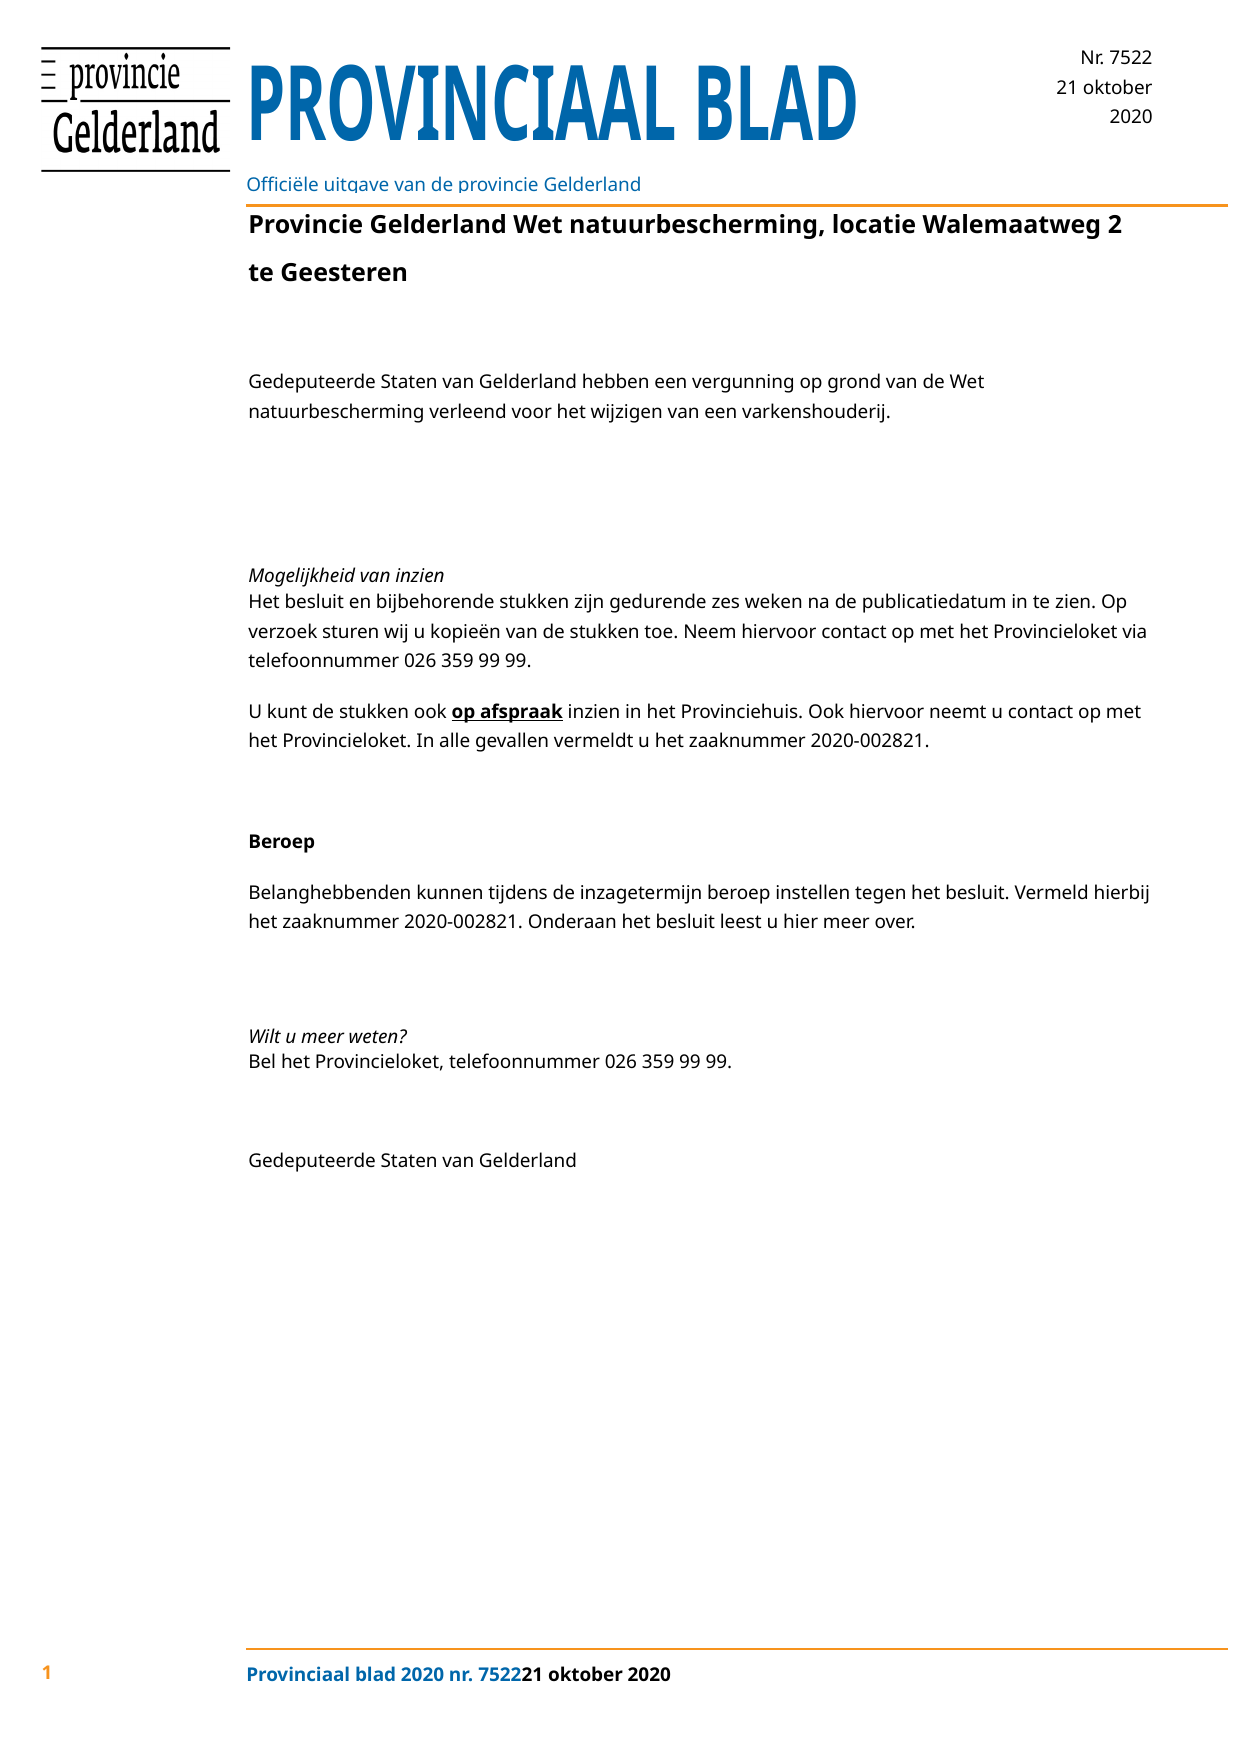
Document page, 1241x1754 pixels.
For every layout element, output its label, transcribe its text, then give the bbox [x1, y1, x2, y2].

text U kunt de stukken ook op afspraak inzien in het Provinciehuis. Ook hiervoor neemt u contact op met het Provincieloket. In alle gevallen vermeldt u het zaaknummer 2020-002821. [248, 698, 1152, 753]
text Het besluit en bijbehorende stukken zijn gedurende zes weken na de publicatiedatum in te zien. Op verzoek sturen wij u kopieën van de stukken toe. Neem hiervoor contact op met het Provincieloket via telefoonnummer 026 359 99 99. [248, 588, 1152, 673]
text Mogelijkheid van inzien [248, 563, 1152, 588]
picture [41, 47, 231, 172]
text Gedeputeerde Staten van Gelderland [248, 1147, 1152, 1172]
text Gedeputeerde Staten van Gelderland hebben een vergunning op grond van de Wet natuurbescherming verleend voor het wijzigen van een varkenshouderij. [248, 368, 1152, 424]
text Beroep [248, 828, 1152, 854]
text Provincie Gelderland Wet natuurbescherming, locatie Walemaatweg 2 te Geesteren [248, 207, 1152, 288]
text Bel het Provincieloket, telefoonnummer 026 359 99 99. [248, 1048, 1152, 1074]
text Wilt u meer weten? [248, 1023, 1152, 1048]
text Belanghebbenden kunnen tijdens de inzagetermijn beroep instellen tegen het besluit. Vermeld hierbij het zaaknummer 2020-002821. Onderaan het besluit leest u hier meer over. [248, 879, 1152, 934]
